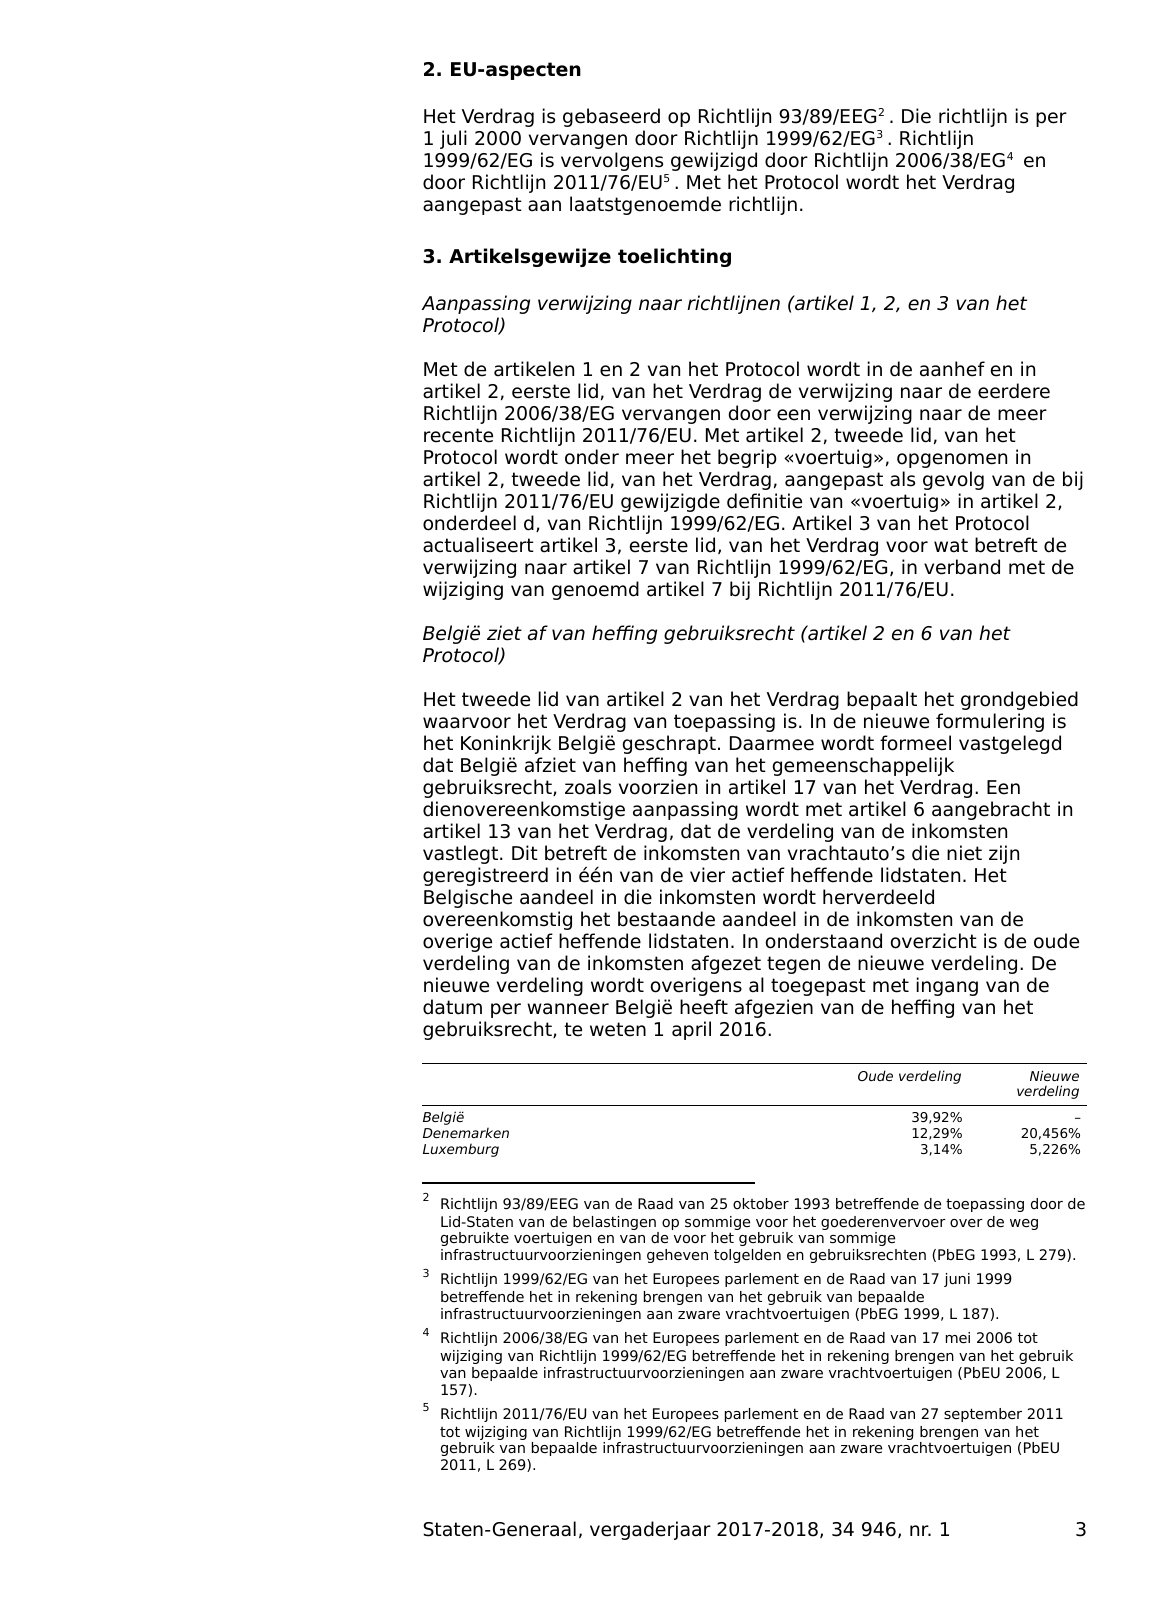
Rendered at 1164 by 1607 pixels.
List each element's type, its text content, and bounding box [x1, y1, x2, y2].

table_cell Luxemburg [422, 1142, 850, 1157]
table_header Oude verdeling [850, 1064, 968, 1104]
subtitle België ziet af van heffing gebruiksrecht (artikel 2 en 6 van het Protocol) [422, 623, 1087, 667]
table_cell België [422, 1106, 850, 1126]
table_cell 12,29% [850, 1126, 968, 1142]
table_cell Denemarken [422, 1126, 850, 1142]
subtitle 3. Artikelsgewijze toelichting [422, 246, 1087, 268]
table_cell – [969, 1106, 1087, 1126]
table_cell 3,14% [850, 1142, 968, 1157]
table_header [422, 1064, 850, 1104]
subtitle Aanpassing verwijzing naar richtlijnen (artikel 1, 2, en 3 van het Protocol) [422, 293, 1087, 337]
text Richtlijn 93/89/EEG van de Raad van 25 oktober 1993 betreffende de toepassing door de Lid-Staten van de belastingen op sommige voor het goederenvervoer over de weg gebruikte voertuigen en van de voor het gebruik van sommige infrastructuurvoorzieningen geheven tolgelden en gebruiksrechten (PbEG 1993, L 279). [422, 1192, 1087, 1264]
table_cell 20,456% [969, 1126, 1087, 1142]
text Met de artikelen 1 en 2 van het Protocol wordt in de aanhef en in artikel 2, eerste lid, van het Verdrag de verwijzing naar de eerdere Richtlijn 2006/38/EG vervangen door een verwijzing naar de meer recente Richtlijn 2011/76/EU. Met artikel 2, tweede lid, van het Protocol wordt onder meer het begrip «voertuig», opgenomen in artikel 2, tweede lid, van het Verdrag, aangepast als gevolg van de bij Richtlijn 2011/76/EU gewijzigde definitie van «voertuig» in artikel 2, onderdeel d, van Richtlijn 1999/62/EG. Artikel 3 van het Protocol actualiseert artikel 3, eerste lid, van het Verdrag voor wat betreft de verwijzing naar artikel 7 van Richtlijn 1999/62/EG, in verband met de wijziging van genoemd artikel 7 bij Richtlijn 2011/76/EU. [422, 359, 1087, 601]
subtitle 2. EU-aspecten [422, 59, 1087, 81]
text Richtlijn 1999/62/EG van het Europees parlement en de Raad van 17 juni 1999 betreffende het in rekening brengen van het gebruik van bepaalde infrastructuurvoorzieningen aan zware vrachtvoertuigen (PbEG 1999, L 187). [422, 1267, 1087, 1323]
text Richtlijn 2011/76/EU van het Europees parlement en de Raad van 27 september 2011 tot wijziging van Richtlijn 1999/62/EG betreffende het in rekening brengen van het gebruik van bepaalde infrastructuurvoorzieningen aan zware vrachtvoertuigen (PbEU 2011, L 269). [422, 1402, 1087, 1474]
table_cell 39,92% [850, 1106, 968, 1126]
text Het Verdrag is gebaseerd op Richtlijn 93/89/EEG. Die richtlijn is per 1 juli 2000 vervangen door Richtlijn 1999/62/EG. Richtlijn 1999/62/EG is vervolgens gewijzigd door Richtlijn 2006/38/EG en door Richtlijn 2011/76/EU. Met het Protocol wordt het Verdrag aangepast aan laatstgenoemde richtlijn. [422, 106, 1087, 216]
table_header Nieuwe verdeling [969, 1064, 1087, 1104]
text Het tweede lid van artikel 2 van het Verdrag bepaalt het grondgebied waarvoor het Verdrag van toepassing is. In de nieuwe formulering is het Koninkrijk België geschrapt. Daarmee wordt formeel vastgelegd dat België afziet van heffing van het gemeenschappelijk gebruiksrecht, zoals voorzien in artikel 17 van het Verdrag. Een dienovereenkomstige aanpassing wordt met artikel 6 aangebracht in artikel 13 van het Verdrag, dat de verdeling van de inkomsten vastlegt. Dit betreft de inkomsten van vrachtauto’s die niet zijn geregistreerd in één van de vier actief heffende lidstaten. Het Belgische aandeel in die inkomsten wordt herverdeeld overeenkomstig het bestaande aandeel in de inkomsten van de overige actief heffende lidstaten. In onderstaand overzicht is de oude verdeling van de inkomsten afgezet tegen de nieuwe verdeling. De nieuwe verdeling wordt overigens al toegepast met ingang van de datum per wanneer België heeft afgezien van de heffing van het gebruiksrecht, te weten 1 april 2016. [422, 689, 1087, 1041]
text Richtlijn 2006/38/EG van het Europees parlement en de Raad van 17 mei 2006 tot wijziging van Richtlijn 1999/62/EG betreffende het in rekening brengen van het gebruik van bepaalde infrastructuurvoorzieningen aan zware vrachtvoertuigen (PbEU 2006, L 157). [422, 1326, 1087, 1399]
table_cell 5,226% [969, 1142, 1087, 1157]
